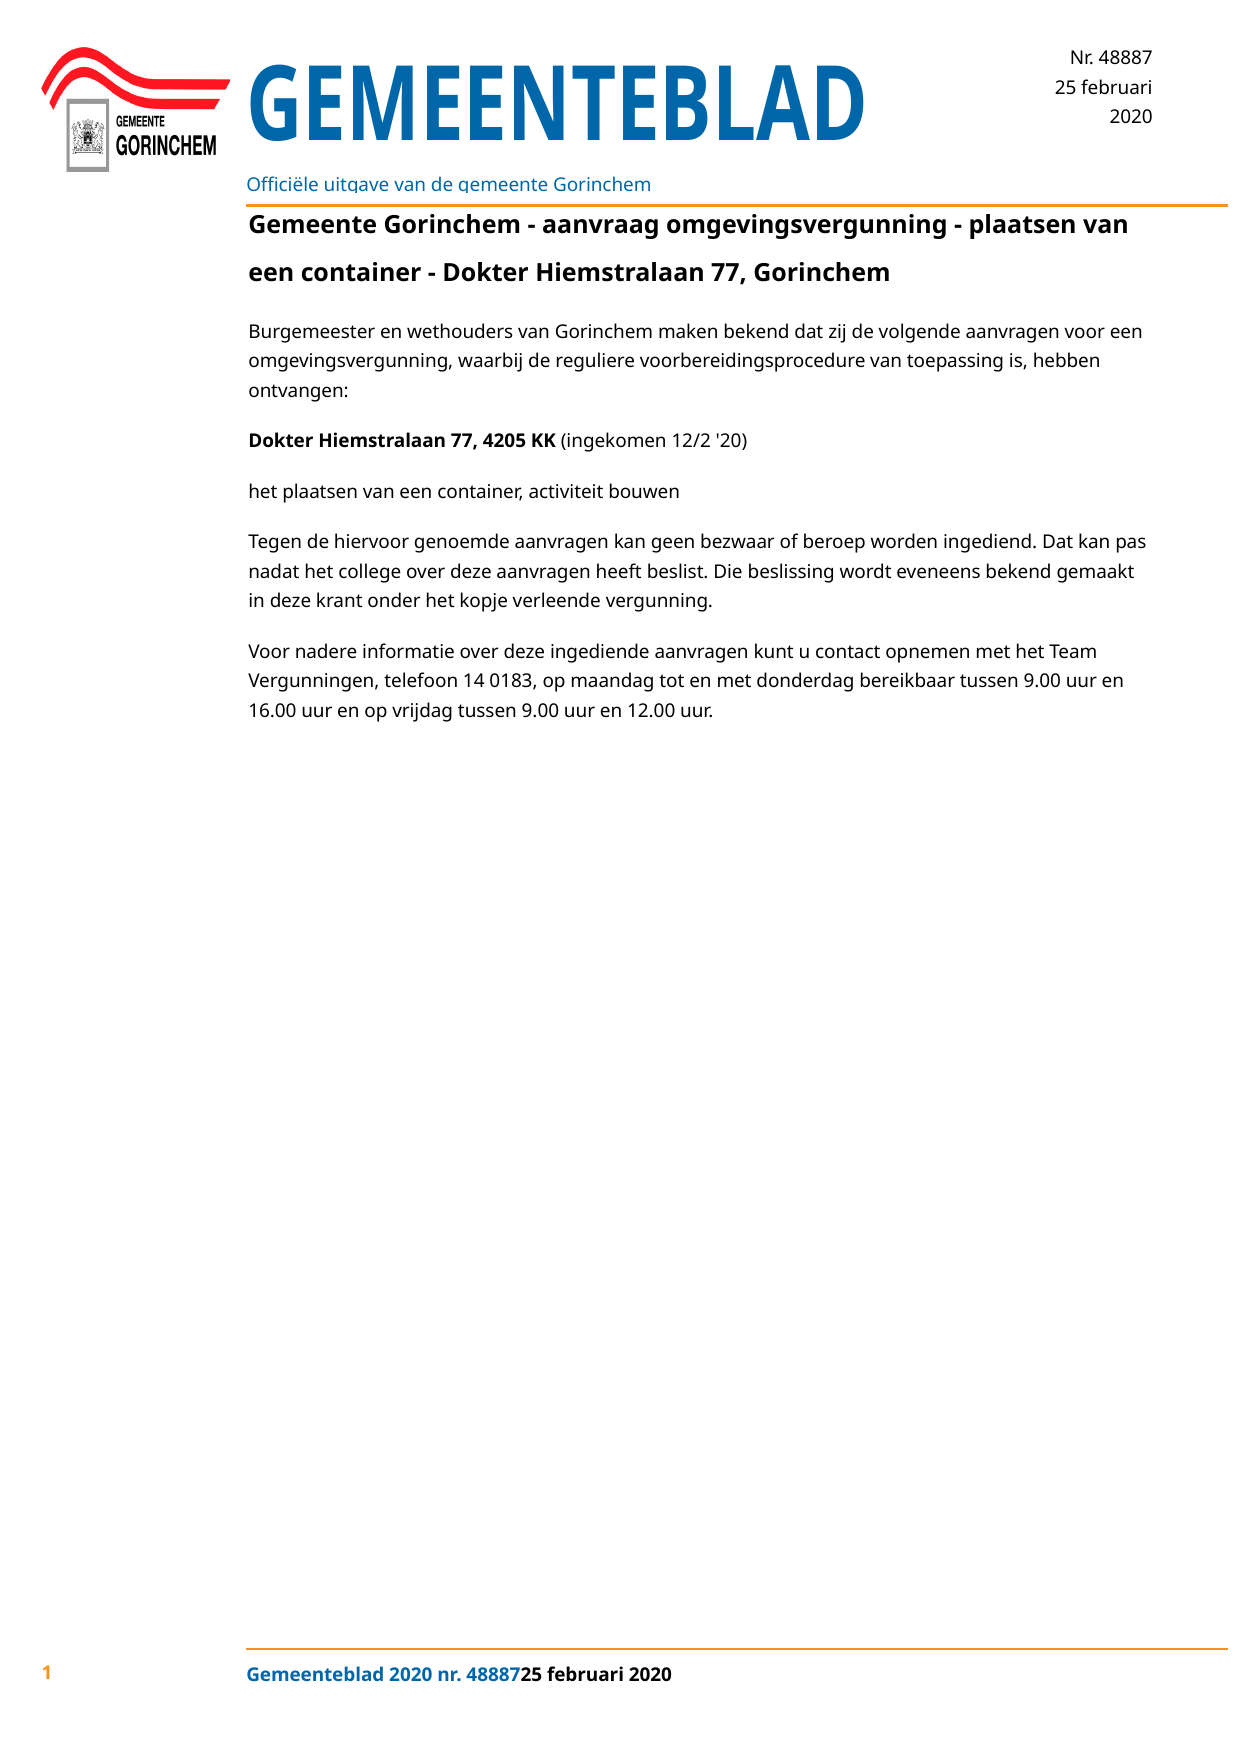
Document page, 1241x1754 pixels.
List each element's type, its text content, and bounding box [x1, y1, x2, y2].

picture [41, 47, 231, 172]
text Tegen de hiervoor genoemde aanvragen kan geen bezwaar of beroep worden ingediend. Dat kan pas nadat het college over deze aanvragen heeft beslist. Die beslissing wordt eveneens bekend gemaakt in deze krant onder het kopje verleende vergunning. [248, 528, 1152, 613]
text het plaatsen van een container, activiteit bouwen [248, 478, 1152, 504]
text Gemeente Gorinchem - aanvraag omgevingsvergunning - plaatsen van een container - Dokter Hiemstralaan 77, Gorinchem [248, 207, 1152, 288]
text Dokter Hiemstralaan 77, 4205 KK (ingekomen 12/2 '20) [248, 427, 1152, 453]
text Voor nadere informatie over deze ingediende aanvragen kunt u contact opnemen met het Team Vergunningen, telefoon 14 0183, op maandag tot en met donderdag bereikbaar tussen 9.00 uur en 16.00 uur en op vrijdag tussen 9.00 uur en 12.00 uur. [248, 638, 1152, 723]
text Burgemeester en wethouders van Gorinchem maken bekend dat zij de volgende aanvragen voor een omgevingsvergunning, waarbij de reguliere voorbereidingsprocedure van toepassing is, hebben ontvangen: [248, 318, 1152, 403]
